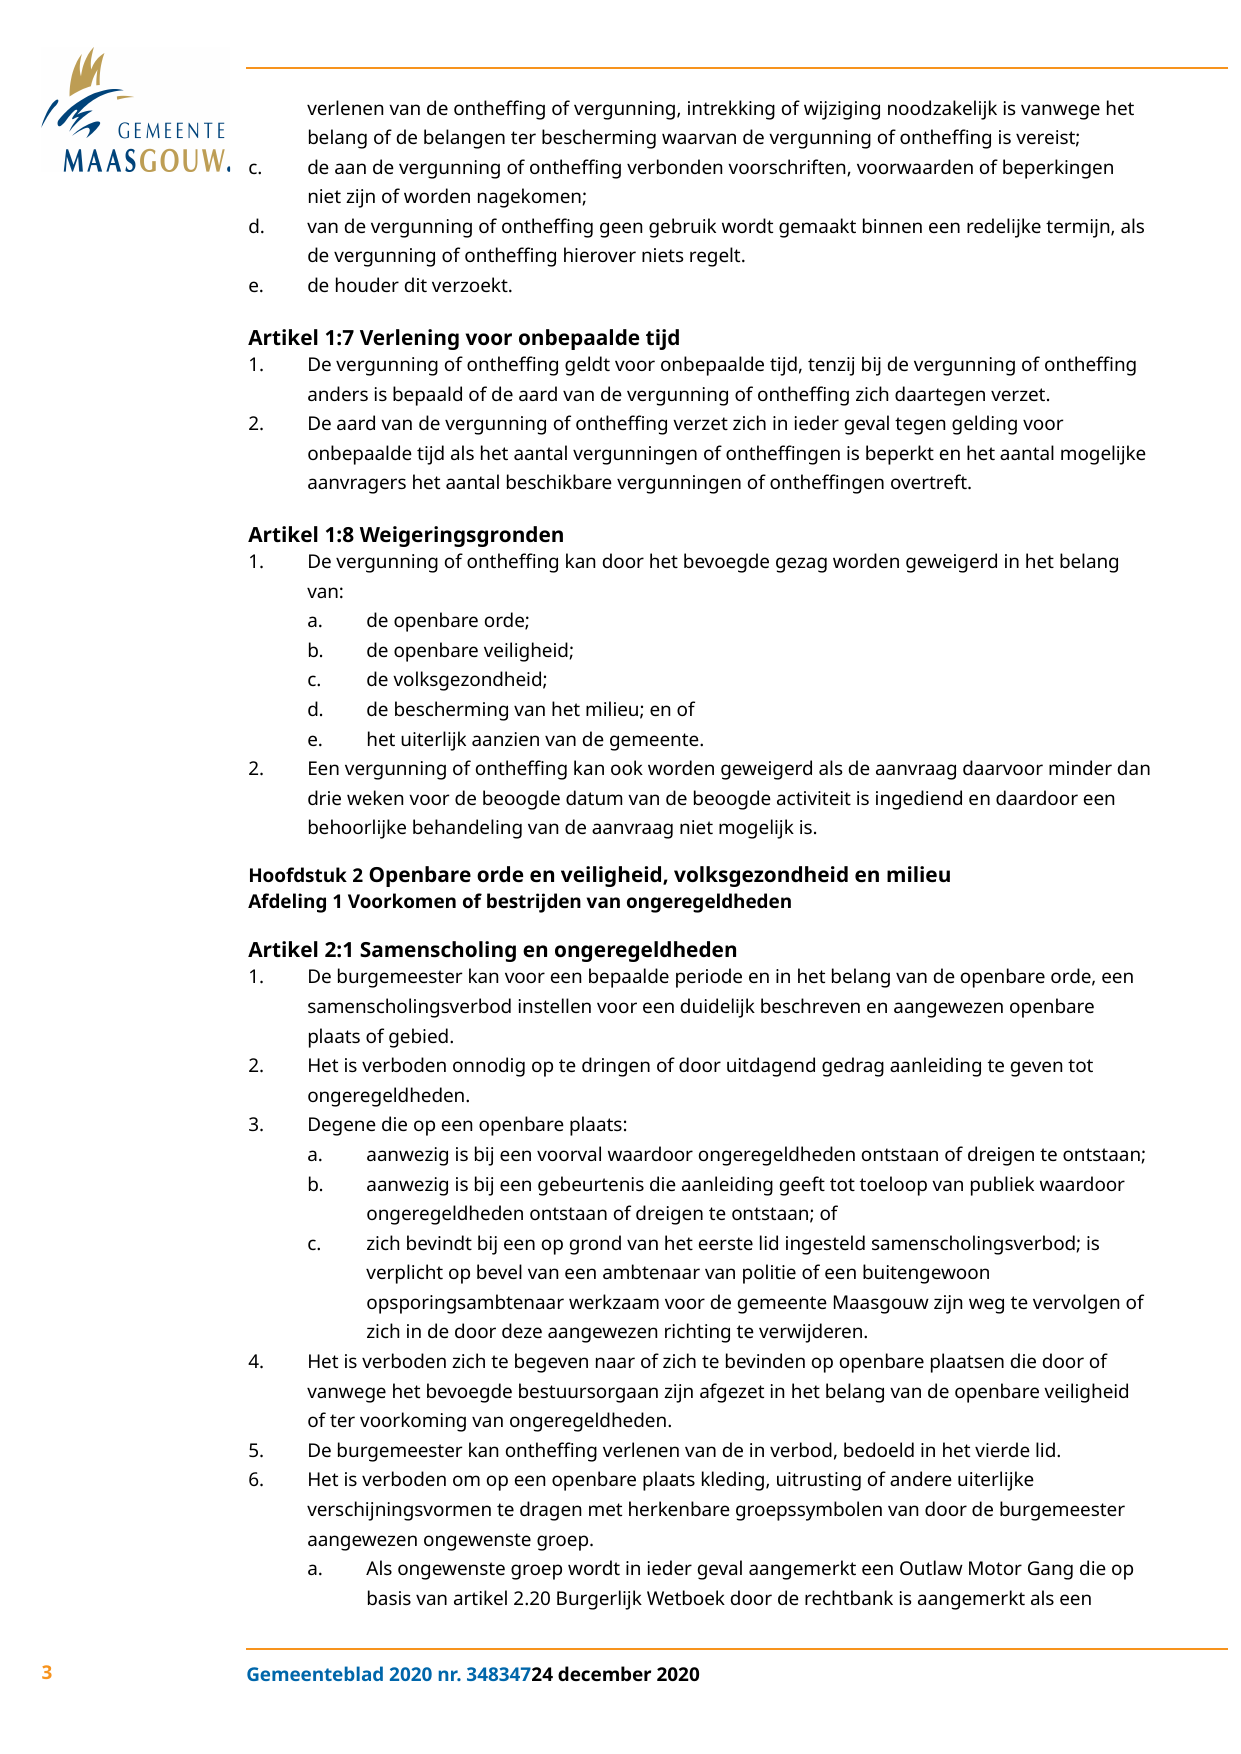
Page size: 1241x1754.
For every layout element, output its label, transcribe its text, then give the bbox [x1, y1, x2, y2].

list De burgemeester kan ontheffing verlenen van de in verbod, bedoeld in het vierde lid. [248, 1437, 1152, 1463]
text Afdeling 1 Voorkomen of bestrijden van ongeregeldheden [248, 889, 1152, 914]
text Hoofdstuk 2 Openbare orde en veiligheid, volksgezondheid en milieu [248, 860, 1152, 889]
list de openbare orde; [307, 607, 1152, 633]
list De burgemeester kan voor een bepaalde periode en in het belang van de openbare orde, een samenscholingsverbod instellen voor een duidelijk beschreven en aangewezen openbare plaats of gebied. [248, 964, 1152, 1048]
list van de vergunning of ontheffing geen gebruik wordt gemaakt binnen een redelijke termijn, als de vergunning of ontheffing hierover niets regelt. [248, 213, 1152, 268]
list aanwezig is bij een voorval waardoor ongeregeldheden ontstaan of dreigen te ontstaan; [307, 1141, 1152, 1167]
list de volksgezondheid; [307, 667, 1152, 692]
list aanwezig is bij een gebeurtenis die aanleiding geeft tot toeloop van publiek waardoor ongeregeldheden ontstaan of dreigen te ontstaan; of [307, 1171, 1152, 1226]
text Artikel 1:8 Weigeringsgronden [248, 520, 1152, 548]
list Als ongewenste groep wordt in ieder geval aangemerkt een Outlaw Motor Gang die op basis van artikel 2.20 Burgerlijk Wetboek door de rechtbank is aangemerkt als een [307, 1555, 1152, 1611]
list De aard van de vergunning of ontheffing verzet zich in ieder geval tegen gelding voor onbepaalde tijd als het aantal vergunningen of ontheffingen is beperkt en het aantal mogelijke aanvragers het aantal beschikbare vergunningen of ontheffingen overtreft. [248, 410, 1152, 495]
list Een vergunning of ontheffing kan ook worden geweigerd als de aanvraag daarvoor minder dan drie weken voor de beoogde datum van de beoogde activiteit is ingediend en daardoor een behoorlijke behandeling van de aanvraag niet mogelijk is. [248, 755, 1152, 840]
list verlenen van de ontheffing of vergunning, intrekking of wijziging noodzakelijk is vanwege het belang of de belangen ter bescherming waarvan de vergunning of ontheffing is vereist; [248, 95, 1152, 150]
list zich bevindt bij een op grond van het eerste lid ingesteld samenscholingsverbod; is verplicht op bevel van een ambtenaar van politie of een buitengewoon opsporingsambtenaar werkzaam voor de gemeente Maasgouw zijn weg te vervolgen of zich in de door deze aangewezen richting te verwijderen. [307, 1230, 1152, 1344]
list de openbare veiligheid; [307, 637, 1152, 663]
list De vergunning of ontheffing kan door het bevoegde gezag worden geweigerd in het belang van: [248, 548, 1152, 604]
list Het is verboden om op een openbare plaats kleding, uitrusting of andere uiterlijke verschijningsvormen te dragen met herkenbare groepssymbolen van door de burgemeester aangewezen ongewenste groep. [248, 1467, 1152, 1551]
list de houder dit verzoekt. [248, 272, 1152, 298]
list het uiterlijk aanzien van de gemeente. [307, 726, 1152, 752]
list Het is verboden onnodig op te dringen of door uitdagend gedrag aanleiding te geven tot ongeregeldheden. [248, 1052, 1152, 1108]
list de bescherming van het milieu; en of [307, 696, 1152, 722]
list Het is verboden zich te begeven naar of zich te bevinden op openbare plaatsen die door of vanwege het bevoegde bestuursorgaan zijn afgezet in het belang van de openbare veiligheid of ter voorkoming van ongeregeldheden. [248, 1348, 1152, 1433]
list de aan de vergunning of ontheffing verbonden voorschriften, voorwaarden of beperkingen niet zijn of worden nagekomen; [248, 154, 1152, 209]
list Degene die op een openbare plaats: [248, 1112, 1152, 1137]
text Artikel 2:1 Samenscholing en ongeregeldheden [248, 935, 1152, 964]
picture [41, 47, 231, 172]
list De vergunning of ontheffing geldt voor onbepaalde tijd, tenzij bij de vergunning of ontheffing anders is bepaald of de aard van de vergunning of ontheffing zich daartegen verzet. [248, 351, 1152, 406]
text Artikel 1:7 Verlening voor onbepaalde tijd [248, 323, 1152, 351]
